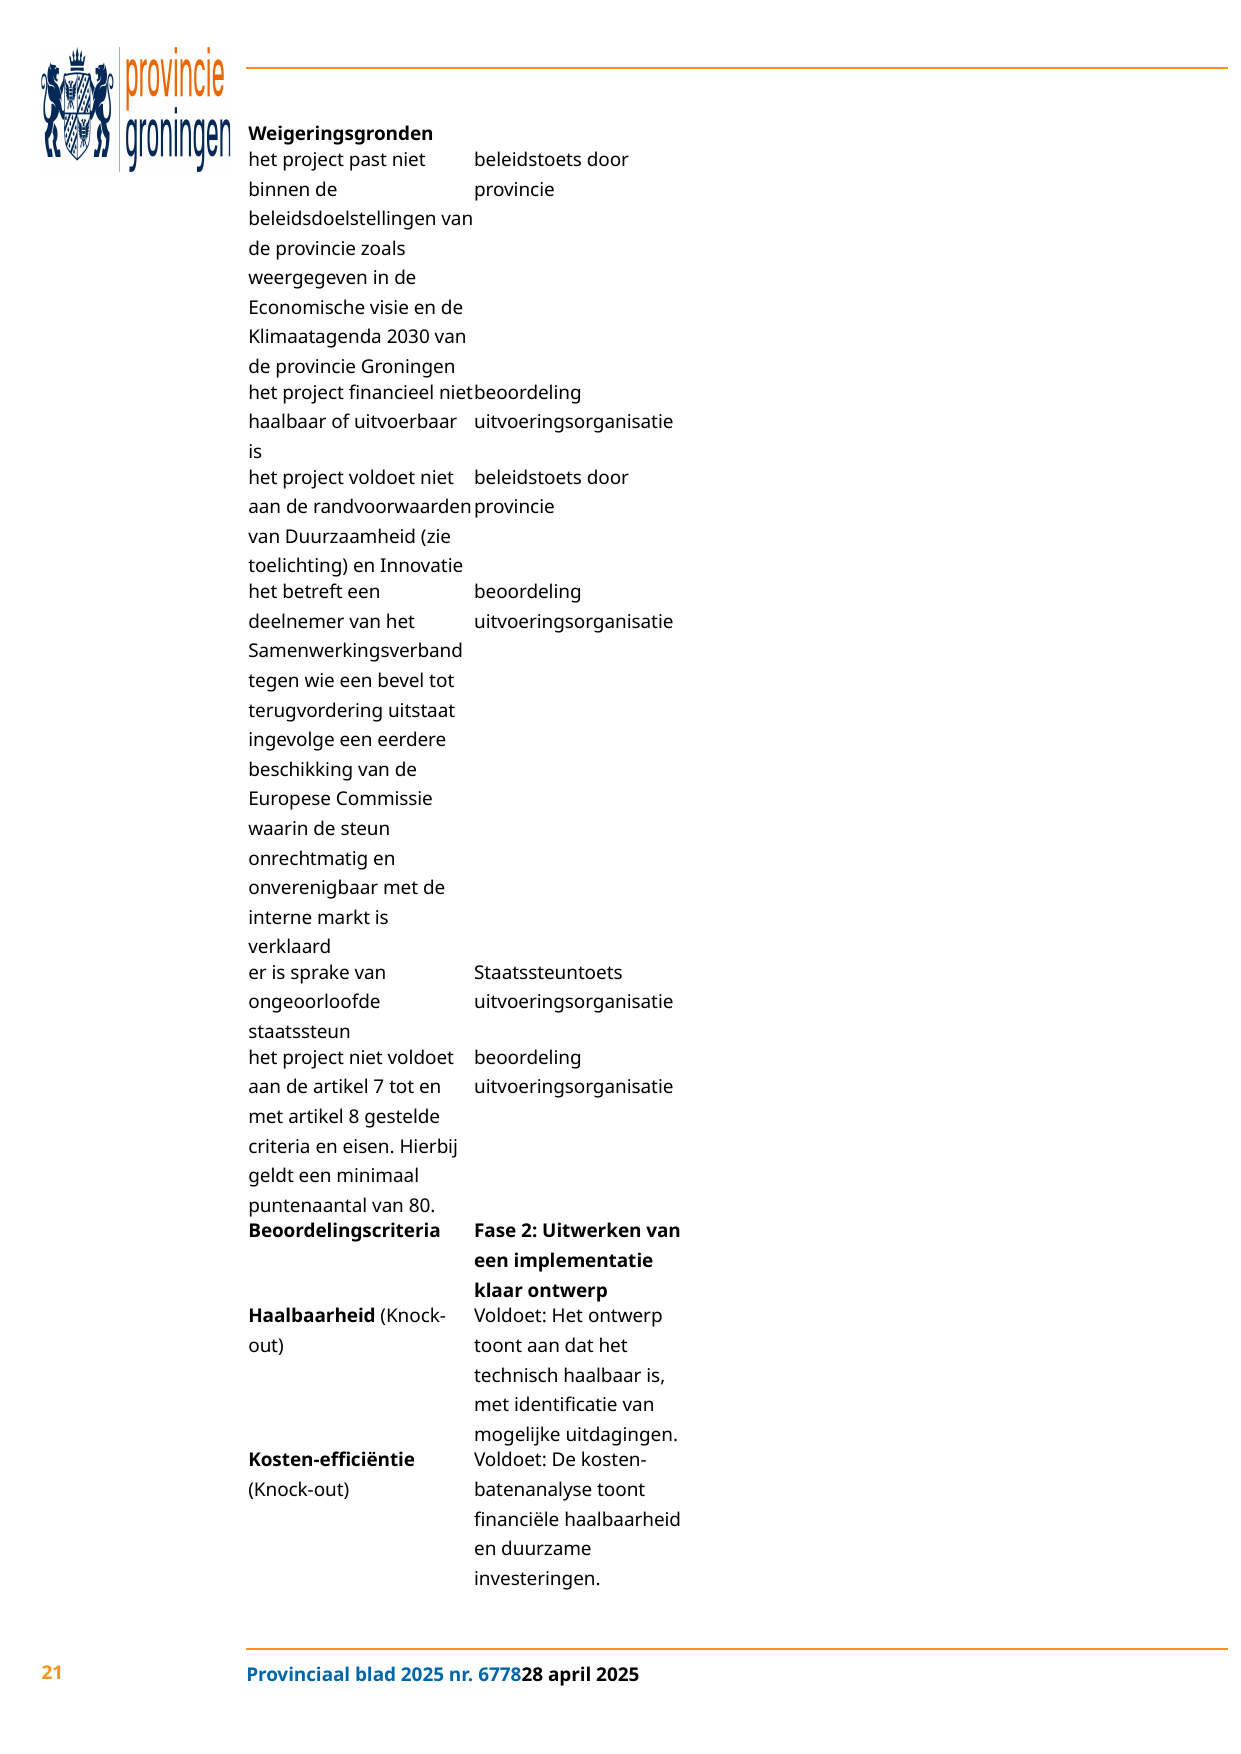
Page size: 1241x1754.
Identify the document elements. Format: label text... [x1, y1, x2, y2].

table_cell Kosten-efficiëntie (Knock-out) [248, 1447, 474, 1591]
table_cell Beoordelingscriteria [248, 1218, 474, 1303]
table_cell [700, 579, 1152, 959]
table_cell [700, 1044, 1152, 1218]
table_cell het project voldoet niet aan de randvoorwaarden van Duurzaamheid (zie toelichting) en Innovatie [248, 464, 474, 578]
table_cell [700, 1303, 1152, 1447]
table_cell [700, 1447, 1152, 1591]
table_cell beoordeling uitvoeringsorganisatie [474, 379, 700, 464]
picture [41, 47, 231, 172]
table_cell [474, 95, 700, 121]
table_cell Fase 2: Uitwerken van een implementatie klaar ontwerp [474, 1218, 700, 1303]
table_cell [700, 379, 1152, 464]
table_cell Voldoet: De kosten-batenanalyse toont financiële haalbaarheid en duurzame investeringen. [474, 1447, 700, 1591]
table_cell [700, 121, 1152, 146]
table_cell [700, 95, 1152, 121]
table_cell [700, 959, 1152, 1044]
table_cell Haalbaarheid (Knock-out) [248, 1303, 474, 1447]
table_cell beleidstoets door provincie [474, 146, 700, 379]
table_cell [700, 1218, 1152, 1303]
table_cell Weigeringsgronden [248, 121, 474, 146]
table_cell er is sprake van ongeoorloofde staatssteun [248, 959, 474, 1044]
table_cell Staatssteuntoets uitvoeringsorganisatie [474, 959, 700, 1044]
table_cell Voldoet: Het ontwerp toont aan dat het technisch haalbaar is, met identificatie van mogelijke uitdagingen. [474, 1303, 700, 1447]
table_cell het project past niet binnen de beleidsdoelstellingen van de provincie zoals weergegeven in de Economische visie en de Klimaatagenda 2030 van de provincie Groningen [248, 146, 474, 379]
table_cell beoordeling uitvoeringsorganisatie [474, 579, 700, 959]
table_cell het project niet voldoet aan de artikel 7 tot en met artikel 8 gestelde criteria en eisen. Hierbij geldt een minimaal puntenaantal van 80. [248, 1044, 474, 1218]
table_cell [248, 95, 474, 121]
table_cell beleidstoets door provincie [474, 464, 700, 578]
table_cell [700, 146, 1152, 379]
table_cell [700, 464, 1152, 578]
table_cell het project financieel niet haalbaar of uitvoerbaar is [248, 379, 474, 464]
table_cell beoordeling uitvoeringsorganisatie [474, 1044, 700, 1218]
table_cell het betreft een deelnemer van het Samenwerkingsverband tegen wie een bevel tot terugvordering uitstaat ingevolge een eerdere beschikking van de Europese Commissie waarin de steun onrechtmatig en onverenigbaar met de interne markt is verklaard [248, 579, 474, 959]
table_cell [474, 121, 700, 146]
